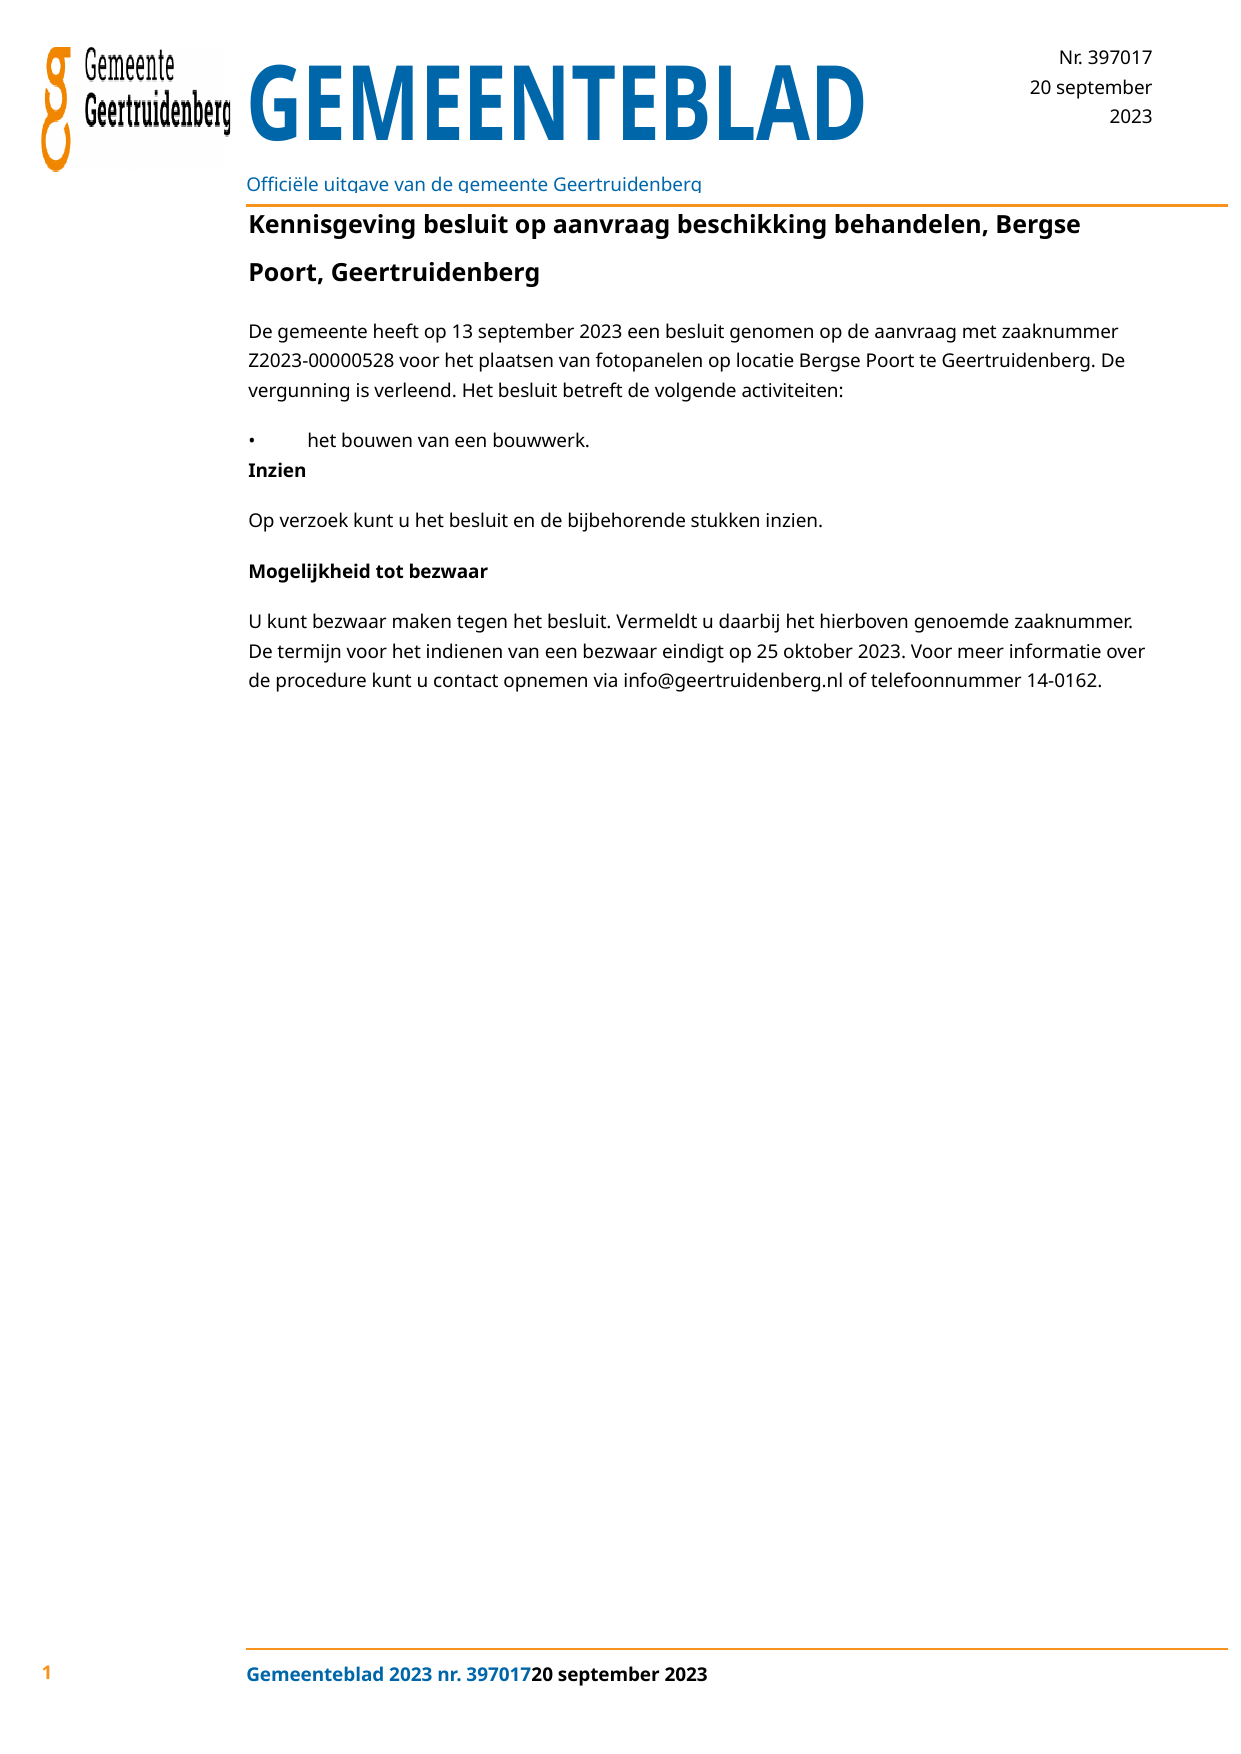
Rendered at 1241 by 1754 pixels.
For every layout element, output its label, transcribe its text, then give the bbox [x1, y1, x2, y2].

list het bouwen van een bouwwerk. [248, 427, 1152, 453]
text De gemeente heeft op 13 september 2023 een besluit genomen op de aanvraag met zaaknummer Z2023-00000528 voor het plaatsen van fotopanelen op locatie Bergse Poort te Geertruidenberg. De vergunning is verleend. Het besluit betreft de volgende activiteiten: [248, 318, 1152, 403]
text Kennisgeving besluit op aanvraag beschikking behandelen, Bergse Poort, Geertruidenberg [248, 207, 1152, 288]
picture [41, 47, 231, 172]
text Mogelijkheid tot bezwaar [248, 558, 1152, 584]
text U kunt bezwaar maken tegen het besluit. Vermeldt u daarbij het hierboven genoemde zaaknummer. De termijn voor het indienen van een bezwaar eindigt op 25 oktober 2023. Voor meer informatie over de procedure kunt u contact opnemen via info@geertruidenberg.nl of telefoonnummer 14-0162. [248, 608, 1152, 693]
text Inzien [248, 457, 1152, 483]
text Op verzoek kunt u het besluit en de bijbehorende stukken inzien. [248, 507, 1152, 533]
